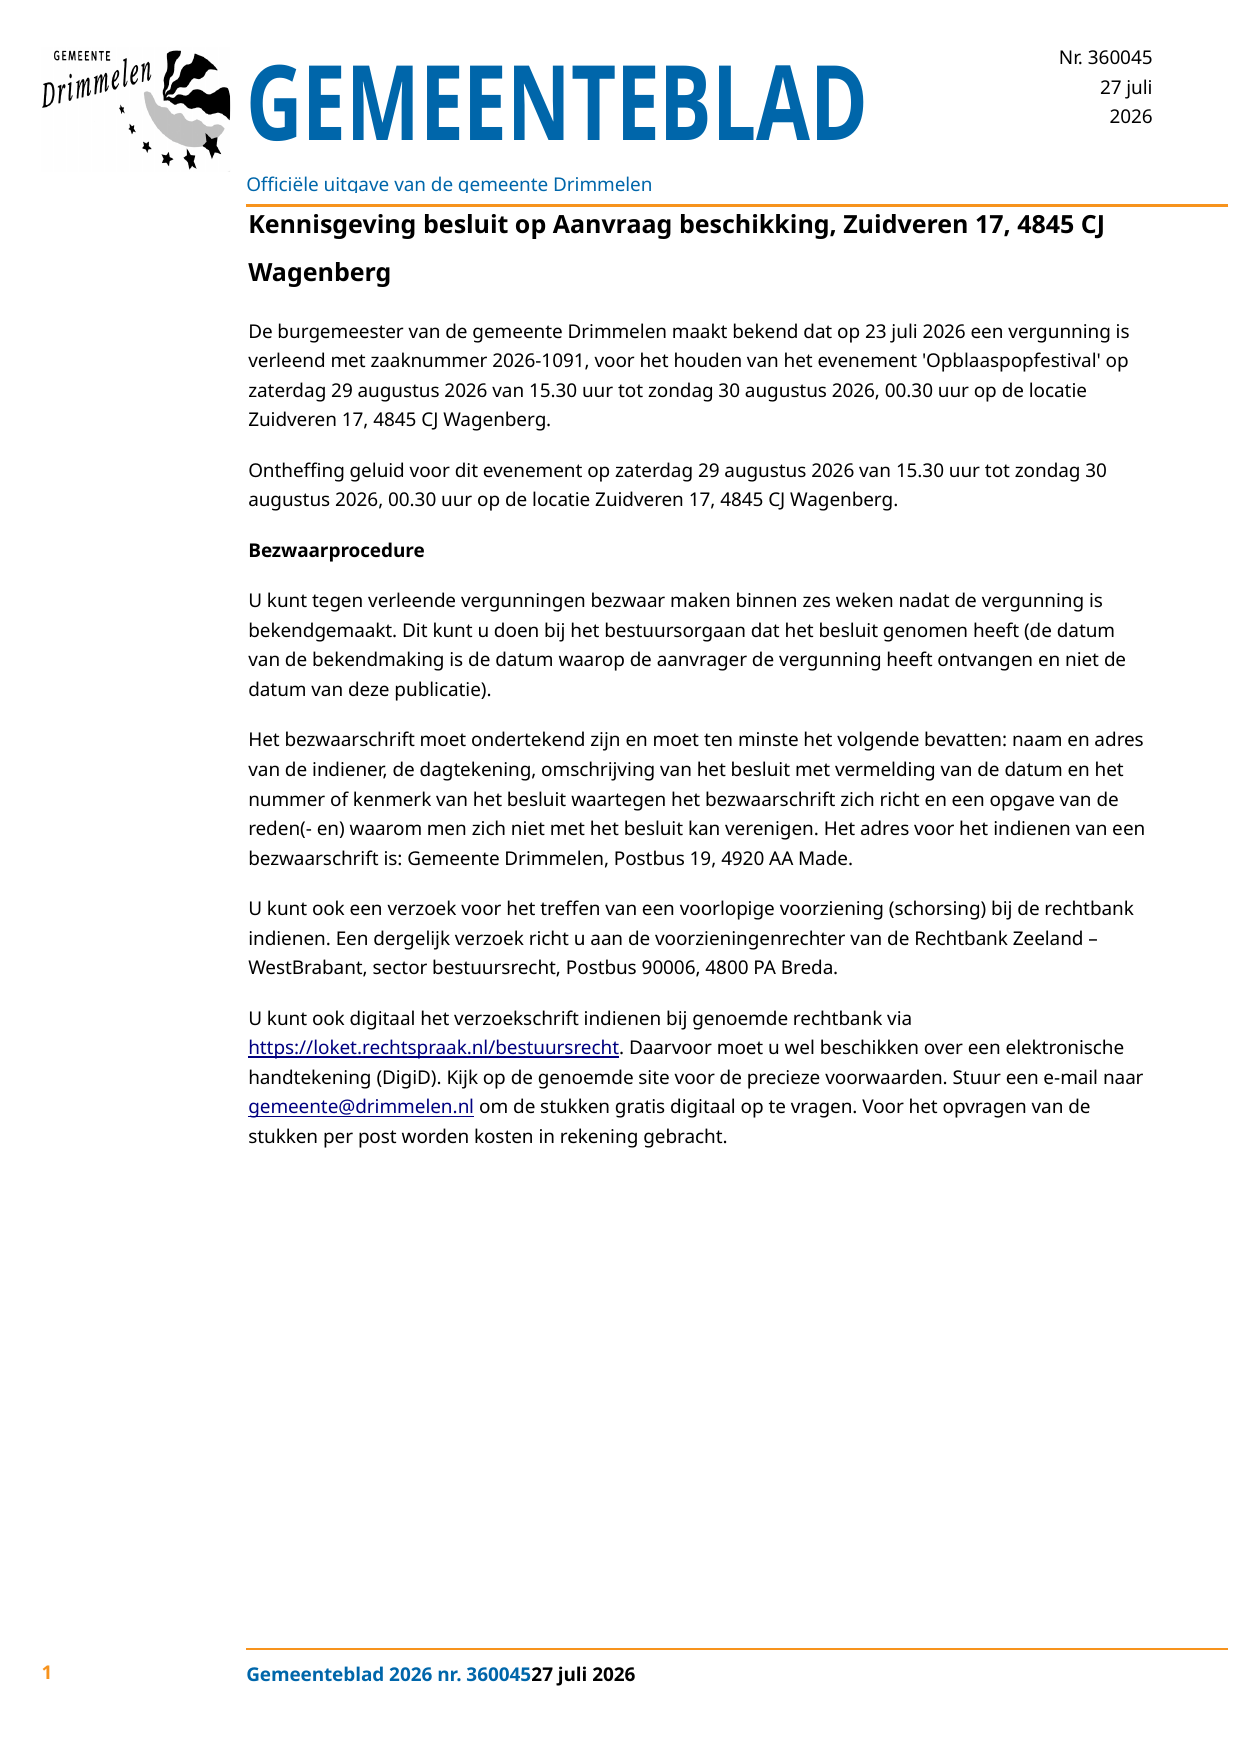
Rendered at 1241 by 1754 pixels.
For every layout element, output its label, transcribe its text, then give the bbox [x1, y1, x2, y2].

text Ontheffing geluid voor dit evenement op zaterdag 29 augustus 2026 van 15.30 uur tot zondag 30 augustus 2026, 00.30 uur op de locatie Zuidveren 17, 4845 CJ Wagenberg. [248, 457, 1152, 512]
text U kunt ook een verzoek voor het treffen van een voorlopige voorziening (schorsing) bij de rechtbank indienen. Een dergelijk verzoek richt u aan de voorzieningenrechter van de Rechtbank Zeeland – WestBrabant, sector bestuursrecht, Postbus 90006, 4800 PA Breda. [248, 895, 1152, 980]
text Kennisgeving besluit op Aanvraag beschikking, Zuidveren 17, 4845 CJ Wagenberg [248, 207, 1152, 288]
text U kunt tegen verleende vergunningen bezwaar maken binnen zes weken nadat de vergunning is bekendgemaakt. Dit kunt u doen bij het bestuursorgaan dat het besluit genomen heeft (de datum van de bekendmaking is de datum waarop de aanvrager de vergunning heeft ontvangen en niet de datum van deze publicatie). [248, 587, 1152, 702]
text U kunt ook digitaal het verzoekschrift indienen bij genoemde rechtbank via https://loket.rechtspraak.nl/bestuursrecht. Daarvoor moet u wel beschikken over een elektronische handtekening (DigiD). Kijk op de genoemde site voor de precieze voorwaarden. Stuur een e-mail naar gemeente@drimmelen.nl om de stukken gratis digitaal op te vragen. Voor het opvragen van de stukken per post worden kosten in rekening gebracht. [248, 1005, 1152, 1149]
text Bezwaarprocedure [248, 537, 1152, 563]
picture [41, 47, 231, 172]
text Het bezwaarschrift moet ondertekend zijn en moet ten minste het volgende bevatten: naam en adres van de indiener, de dagtekening, omschrijving van het besluit met vermelding van de datum en het nummer of kenmerk van het besluit waartegen het bezwaarschrift zich richt en een opgave van de reden(- en) waarom men zich niet met het besluit kan verenigen. Het adres voor het indienen van een bezwaarschrift is: Gemeente Drimmelen, Postbus 19, 4920 AA Made. [248, 727, 1152, 871]
text De burgemeester van de gemeente Drimmelen maakt bekend dat op 23 juli 2026 een vergunning is verleend met zaaknummer 2026-1091, voor het houden van het evenement 'Opblaaspopfestival' op zaterdag 29 augustus 2026 van 15.30 uur tot zondag 30 augustus 2026, 00.30 uur op de locatie Zuidveren 17, 4845 CJ Wagenberg. [248, 318, 1152, 432]
